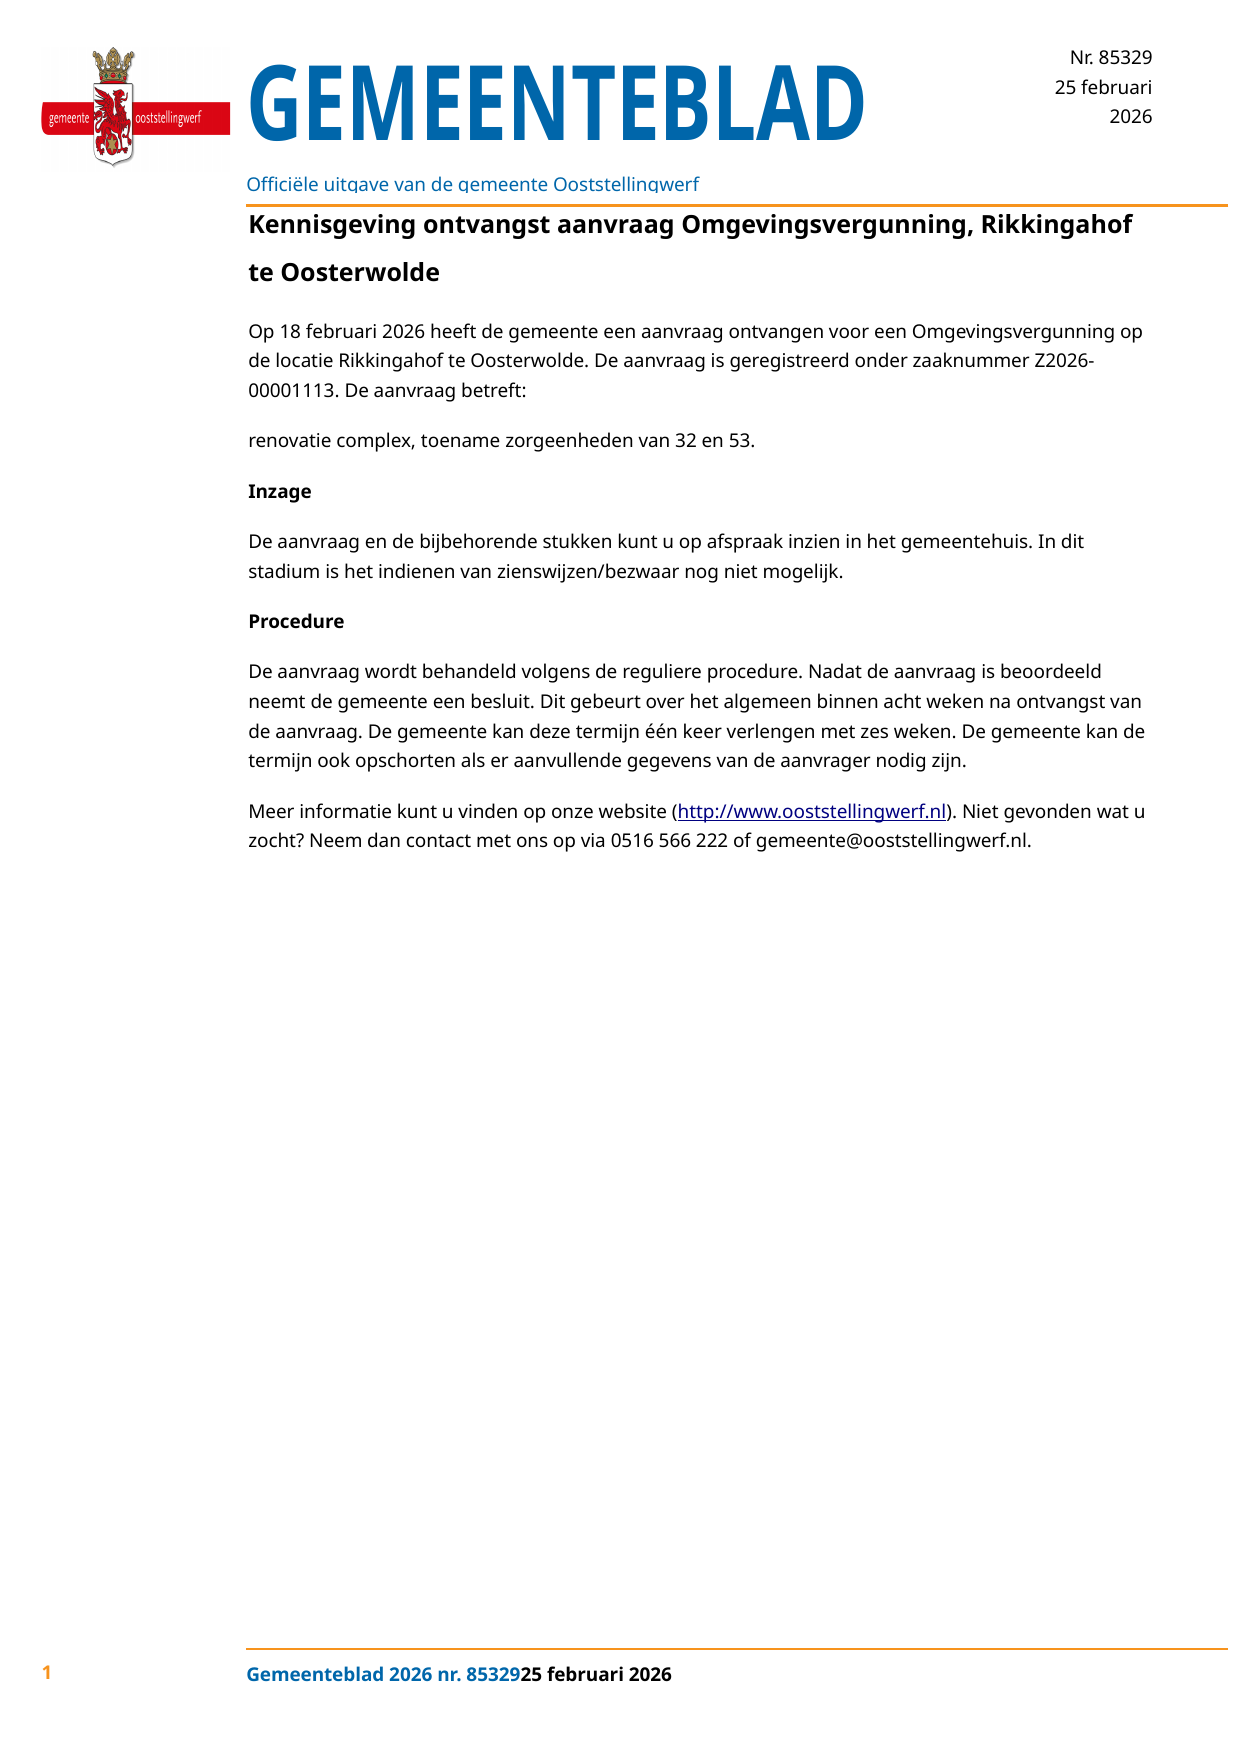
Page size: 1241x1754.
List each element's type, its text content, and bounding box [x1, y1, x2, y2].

text Meer informatie kunt u vinden op onze website (http://www.ooststellingwerf.nl). Niet gevonden wat u zocht? Neem dan contact met ons op via 0516 566 222 of gemeente@ooststellingwerf.nl. [248, 798, 1152, 853]
text De aanvraag en de bijbehorende stukken kunt u op afspraak inzien in het gemeentehuis. In dit stadium is het indienen van zienswijzen/bezwaar nog niet mogelijk. [248, 528, 1152, 584]
picture [41, 47, 231, 172]
text Procedure [248, 608, 1152, 634]
text renovatie complex, toename zorgeenheden van 32 en 53. [248, 427, 1152, 453]
text De aanvraag wordt behandeld volgens de reguliere procedure. Nadat de aanvraag is beoordeeld neemt de gemeente een besluit. Dit gebeurt over het algemeen binnen acht weken na ontvangst van de aanvraag. De gemeente kan deze termijn één keer verlengen met zes weken. De gemeente kan de termijn ook opschorten als er aanvullende gegevens van de aanvrager nodig zijn. [248, 659, 1152, 773]
text Kennisgeving ontvangst aanvraag Omgevingsvergunning, Rikkingahof te Oosterwolde [248, 207, 1152, 288]
text Inzage [248, 478, 1152, 504]
text Op 18 februari 2026 heeft de gemeente een aanvraag ontvangen voor een Omgevingsvergunning op de locatie Rikkingahof te Oosterwolde. De aanvraag is geregistreerd onder zaaknummer Z2026-00001113. De aanvraag betreft: [248, 318, 1152, 403]
